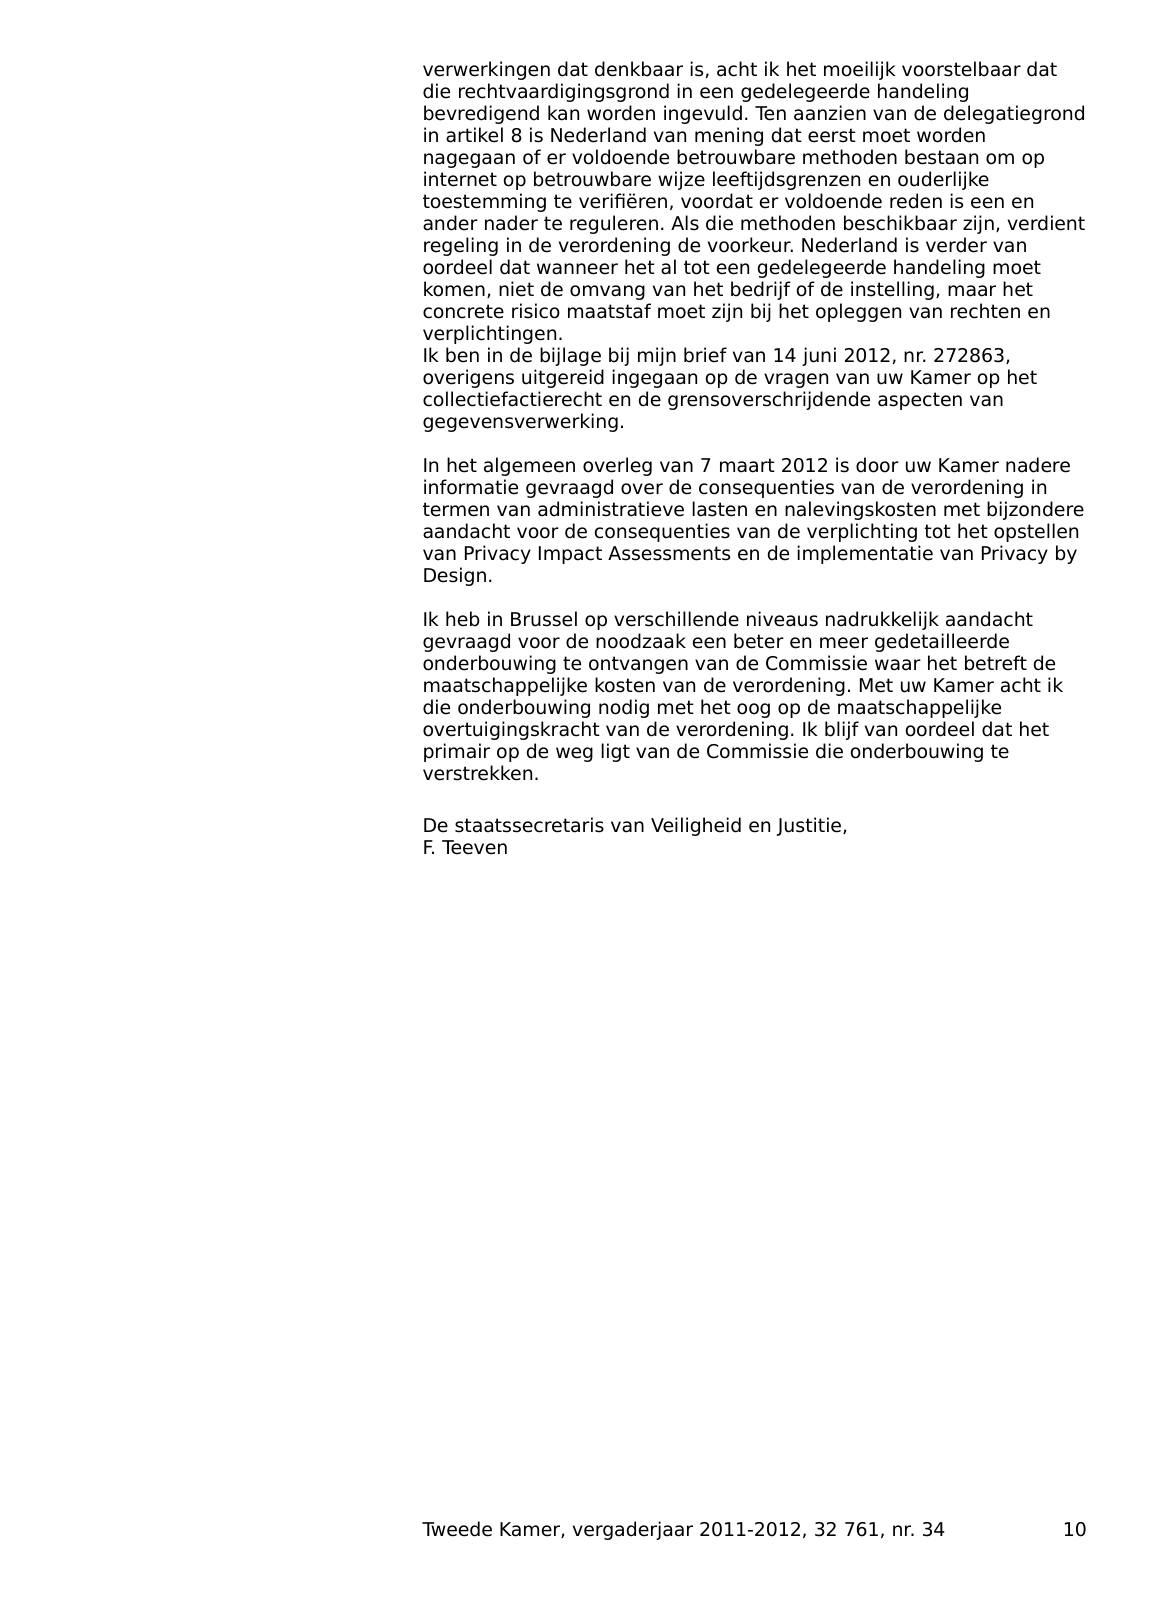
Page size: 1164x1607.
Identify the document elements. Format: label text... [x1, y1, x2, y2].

text Ik ben in de bijlage bij mijn brief van 14 juni 2012, nr. 272863, overigens uitgereid ingegaan op de vragen van uw Kamer op het collectiefactierecht en de grensoverschrijdende aspecten van gegevensverwerking. [422, 345, 1087, 433]
text verwerkingen dat denkbaar is, acht ik het moeilijk voorstelbaar dat die rechtvaardigingsgrond in een gedelegeerde handeling bevredigend kan worden ingevuld. Ten aanzien van de delegatiegrond in artikel 8 is Nederland van mening dat eerst moet worden nagegaan of er voldoende betrouwbare methoden bestaan om op internet op betrouwbare wijze leeftijdsgrenzen en ouderlijke toestemming te verifiëren, voordat er voldoende reden is een en ander nader te reguleren. Als die methoden beschikbaar zijn, verdient regeling in de verordening de voorkeur. Nederland is verder van oordeel dat wanneer het al tot een gedelegeerde handeling moet komen, niet de omvang van het bedrijf of de instelling, maar het concrete risico maatstaf moet zijn bij het opleggen van rechten en verplichtingen. [422, 59, 1087, 345]
text Ik heb in Brussel op verschillende niveaus nadrukkelijk aandacht gevraagd voor de noodzaak een beter en meer gedetailleerde onderbouwing te ontvangen van de Commissie waar het betreft de maatschappelijke kosten van de verordening. Met uw Kamer acht ik die onderbouwing nodig met het oog op de maatschappelijke overtuigingskracht van de verordening. Ik blijf van oordeel dat het primair op de weg ligt van de Commissie die onderbouwing te verstrekken. [422, 609, 1087, 785]
text De staatssecretaris van Veiligheid en Justitie, F. Teeven [422, 815, 1087, 859]
text In het algemeen overleg van 7 maart 2012 is door uw Kamer nadere informatie gevraagd over de consequenties van de verordening in termen van administratieve lasten en nalevingskosten met bijzondere aandacht voor de consequenties van de verplichting tot het opstellen van Privacy Impact Assessments en de implementatie van Privacy by Design. [422, 455, 1087, 587]
